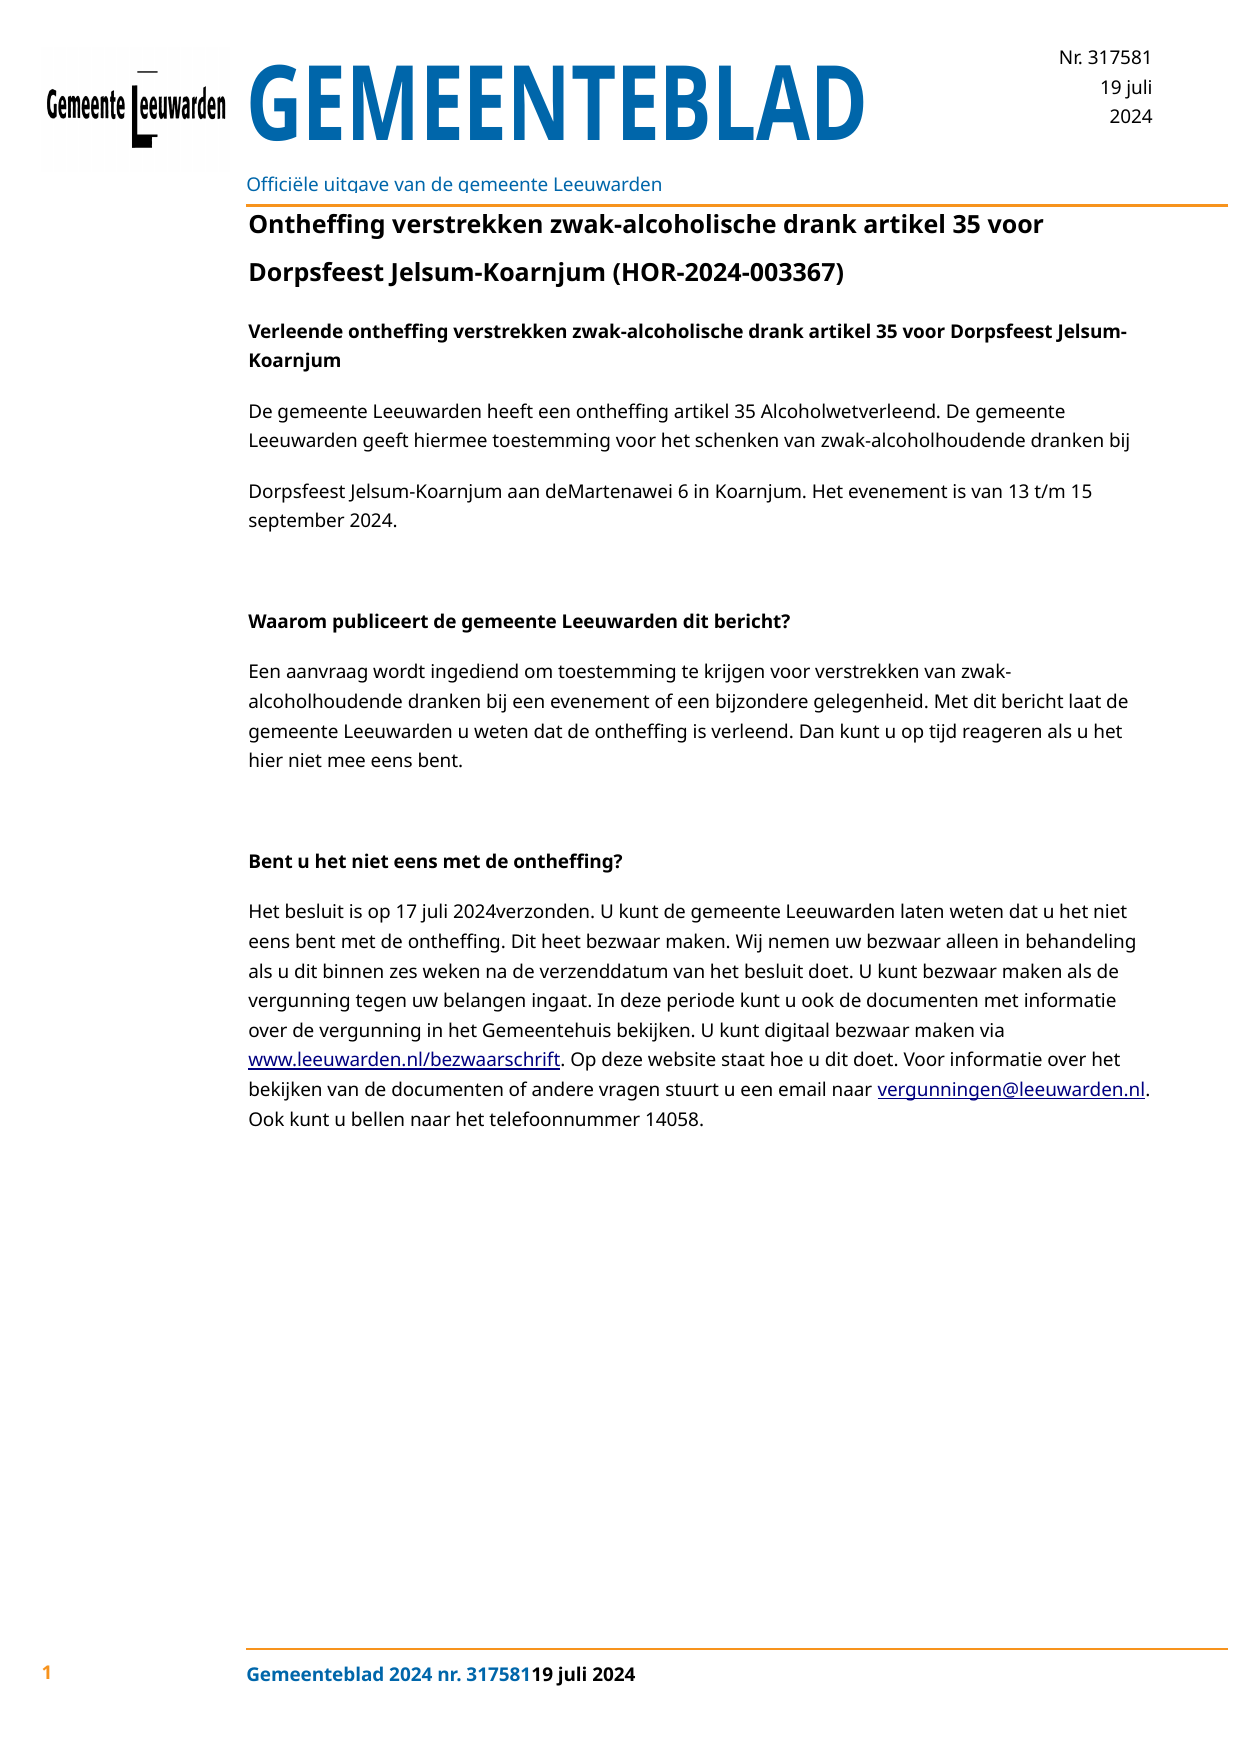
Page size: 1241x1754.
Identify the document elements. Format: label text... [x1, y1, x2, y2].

text Verleende ontheffing verstrekken zwak-alcoholische drank artikel 35 voor Dorpsfeest Jelsum-Koarnjum [248, 318, 1152, 373]
picture [41, 47, 231, 172]
text Het besluit is op 17 juli 2024verzonden. U kunt de gemeente Leeuwarden laten weten dat u het niet eens bent met de ontheffing. Dit heet bezwaar maken. Wij nemen uw bezwaar alleen in behandeling als u dit binnen zes weken na de verzenddatum van het besluit doet. U kunt bezwaar maken als de vergunning tegen uw belangen ingaat. In deze periode kunt u ook de documenten met informatie over de vergunning in het Gemeentehuis bekijken. U kunt digitaal bezwaar maken via www.leeuwarden.nl/bezwaarschrift. Op deze website staat hoe u dit doet. Voor informatie over het bekijken van de documenten of andere vragen stuurt u een email naar vergunningen@leeuwarden.nl. Ook kunt u bellen naar het telefoonnummer 14058. [248, 899, 1152, 1132]
text Bent u het niet eens met de ontheffing? [248, 848, 1152, 874]
text Dorpsfeest Jelsum-Koarnjum aan deMartenawei 6 in Koarnjum. Het evenement is van 13 t/m 15 september 2024. [248, 478, 1152, 533]
text De gemeente Leeuwarden heeft een ontheffing artikel 35 Alcoholwetverleend. De gemeente Leeuwarden geeft hiermee toestemming voor het schenken van zwak-alcoholhoudende dranken bij [248, 398, 1152, 453]
text Ontheffing verstrekken zwak-alcoholische drank artikel 35 voor Dorpsfeest Jelsum-Koarnjum (HOR-2024-003367) [248, 207, 1152, 288]
text Een aanvraag wordt ingediend om toestemming te krijgen voor verstrekken van zwak-alcoholhoudende dranken bij een evenement of een bijzondere gelegenheid. Met dit bericht laat de gemeente Leeuwarden u weten dat de ontheffing is verleend. Dan kunt u op tijd reageren als u het hier niet mee eens bent. [248, 659, 1152, 773]
text Waarom publiceert de gemeente Leeuwarden dit bericht? [248, 608, 1152, 634]
